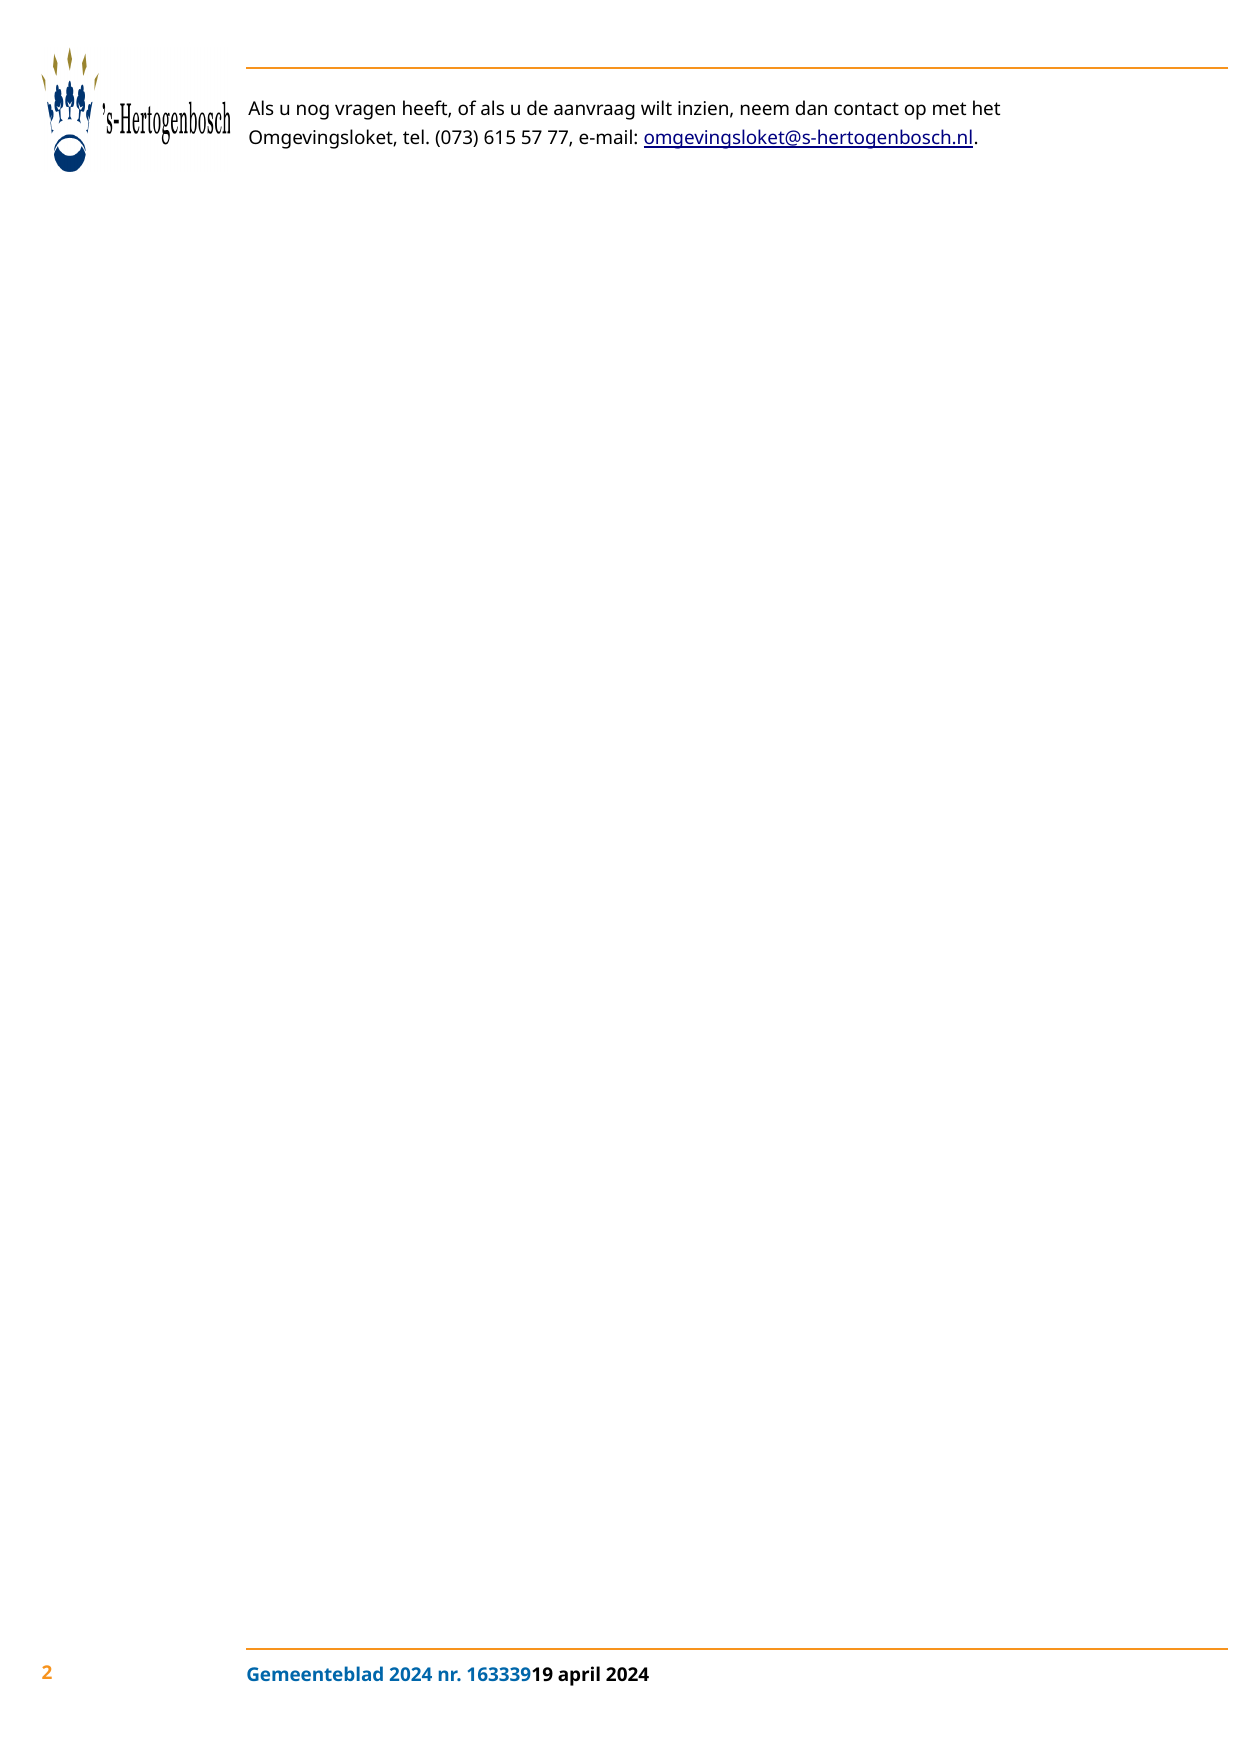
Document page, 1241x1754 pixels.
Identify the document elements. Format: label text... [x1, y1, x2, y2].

picture [41, 47, 231, 172]
text Als u nog vragen heeft, of als u de aanvraag wilt inzien, neem dan contact op met het Omgevingsloket, tel. (073) 615 57 77, e-mail: omgevingsloket@s-hertogenbosch.nl. [248, 95, 1152, 150]
